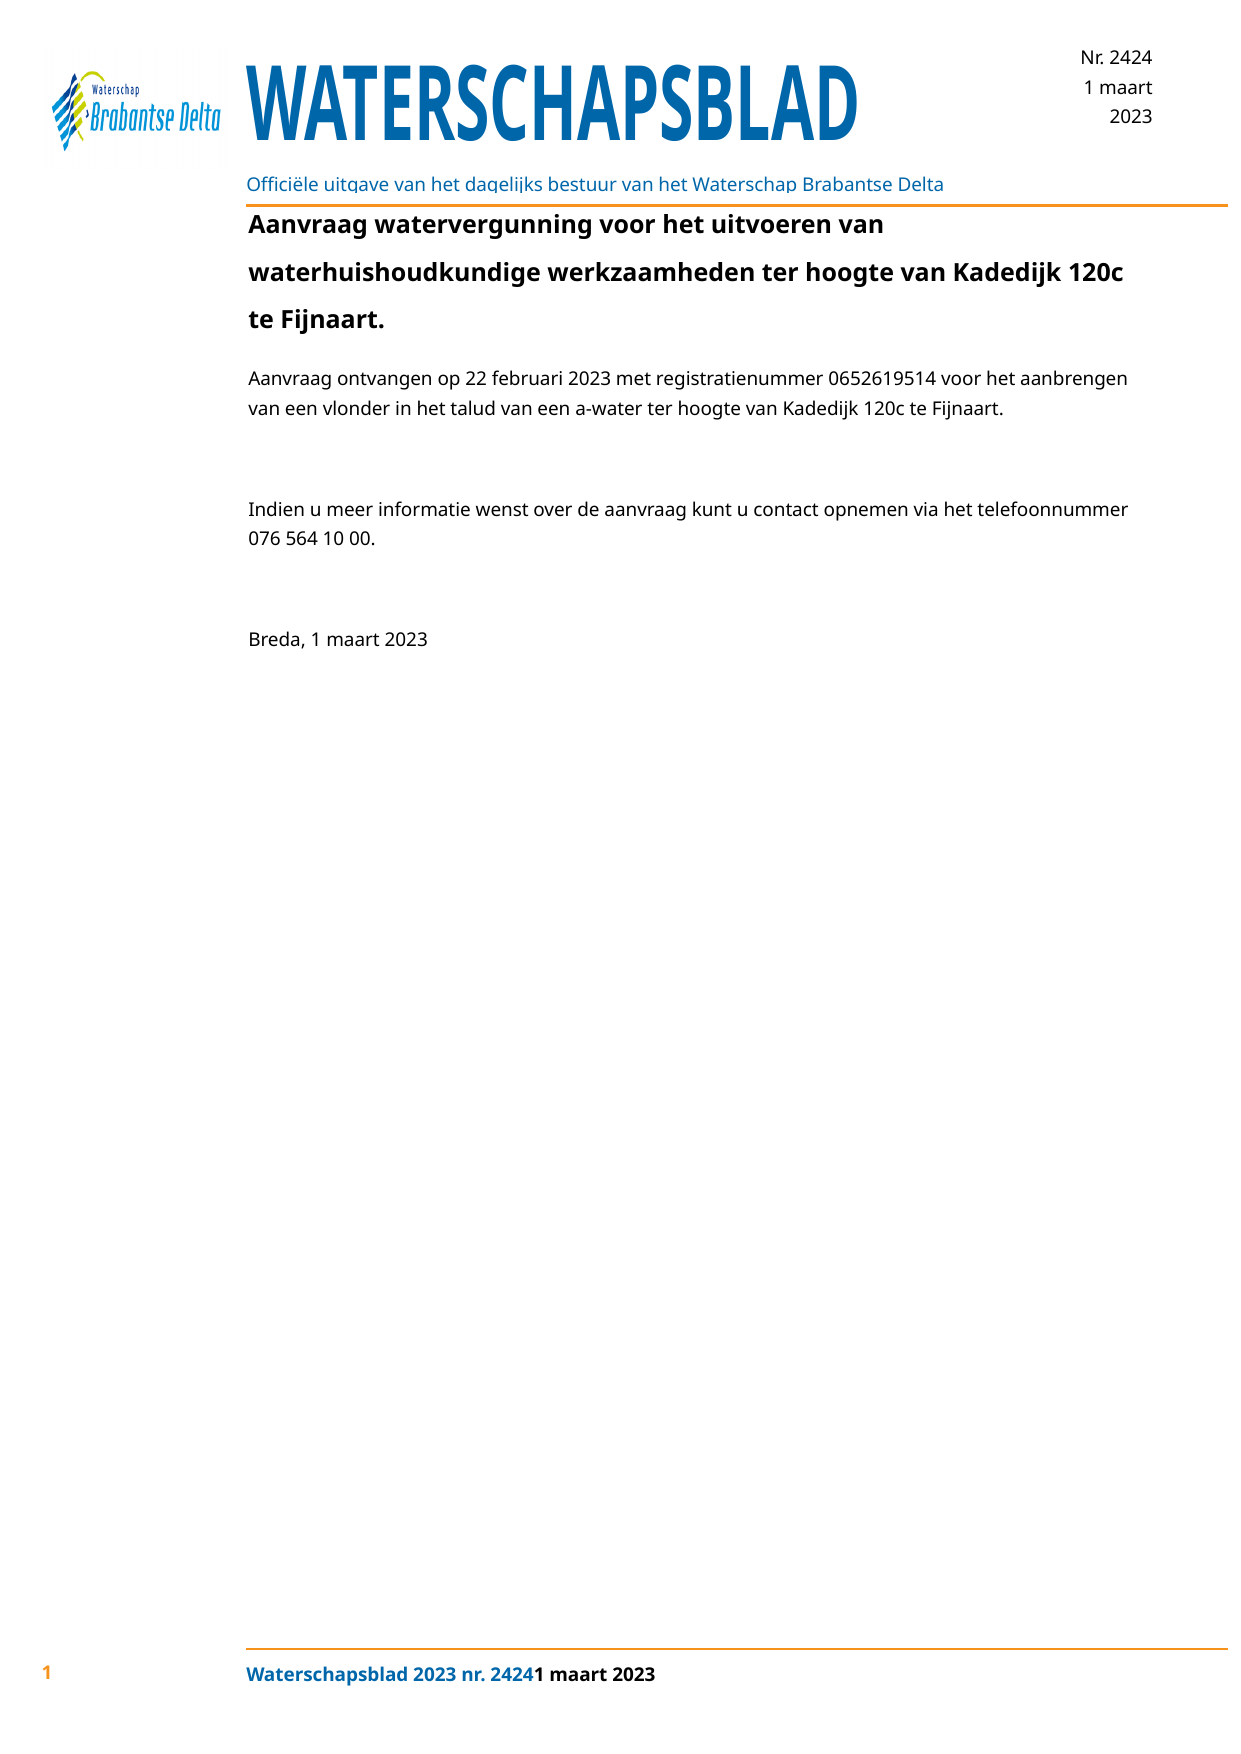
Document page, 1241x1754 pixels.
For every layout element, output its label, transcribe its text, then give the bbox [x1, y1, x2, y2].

text Breda, 1 maart 2023 [248, 626, 1152, 652]
text Aanvraag watervergunning voor het uitvoeren van waterhuishoudkundige werkzaamheden ter hoogte van Kadedijk 120c te Fijnaart. [248, 207, 1152, 336]
text Indien u meer informatie wenst over de aanvraag kunt u contact opnemen via het telefoonnummer 076 564 10 00. [248, 496, 1152, 551]
text Aanvraag ontvangen op 22 februari 2023 met registratienummer 0652619514 voor het aanbrengen van een vlonder in het talud van een a-water ter hoogte van Kadedijk 120c te Fijnaart. [248, 366, 1152, 421]
picture [41, 47, 231, 172]
